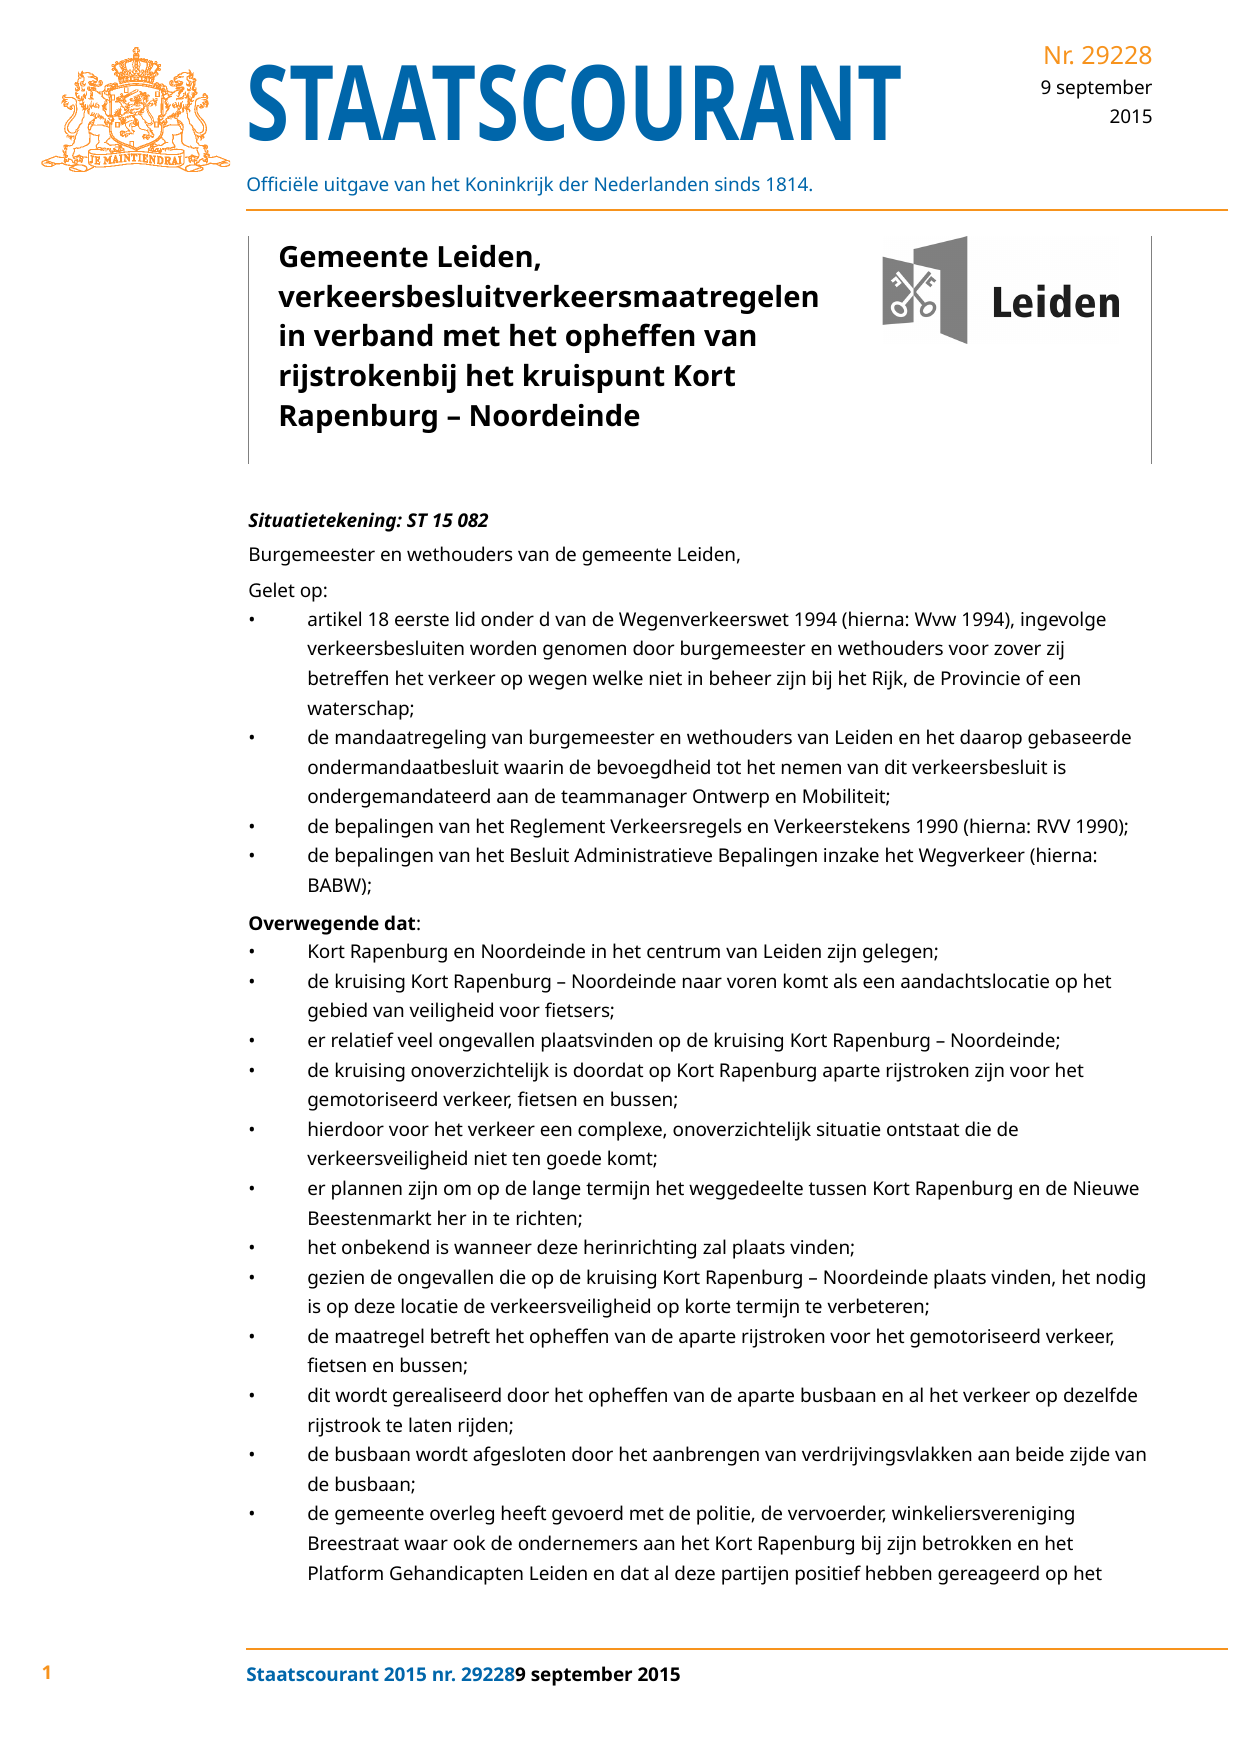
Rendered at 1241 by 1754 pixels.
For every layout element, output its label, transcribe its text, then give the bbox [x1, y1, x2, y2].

list artikel 18 eerste lid onder d van de Wegenverkeerswet 1994 (hierna: Wvw 1994), ingevolge verkeersbesluiten worden genomen door burgemeester en wethouders voor zover zij betreffen het verkeer op wegen welke niet in beheer zijn bij het Rijk, de Provincie of een waterschap; [248, 606, 1152, 720]
list de maatregel betreft het opheffen van de aparte rijstroken voor het gemotoriseerd verkeer, fietsen en bussen; [248, 1323, 1152, 1378]
list Kort Rapenburg en Noordeinde in het centrum van Leiden zijn gelegen; [248, 938, 1152, 964]
list de gemeente overleg heeft gevoerd met de politie, de vervoerder, winkeliersvereniging Breestraat waar ook de ondernemers aan het Kort Rapenburg bij zijn betrokken en het Platform Gehandicapten Leiden en dat al deze partijen positief hebben gereageerd op het [248, 1501, 1152, 1585]
list er relatief veel ongevallen plaatsvinden op de kruising Kort Rapenburg – Noordeinde; [248, 1027, 1152, 1053]
list de busbaan wordt afgesloten door het aanbrengen van verdrijvingsvlakken aan beide zijde van de busbaan; [248, 1441, 1152, 1497]
list de bepalingen van het Reglement Verkeersregels en Verkeerstekens 1990 (hierna: RVV 1990); [248, 813, 1152, 839]
list de mandaatregeling van burgemeester en wethouders van Leiden en het daarop gebaseerde ondermandaatbesluit waarin de bevoegdheid tot het nemen van dit verkeersbesluit is ondergemandateerd aan de teammanager Ontwerp en Mobiliteit; [248, 724, 1152, 809]
text Burgemeester en wethouders van de gemeente Leiden, [248, 541, 1152, 567]
text Gelet op: [248, 578, 1152, 603]
text Situatietekening: ST 15 082 [248, 507, 1152, 533]
list dit wordt gerealiseerd door het opheffen van de aparte busbaan en al het verkeer op dezelfde rijstrook te laten rijden; [248, 1382, 1152, 1437]
text Overwegende dat: [248, 910, 1152, 936]
table_header Gemeente Leiden, verkeersbesluitverkeersmaatregelen in verband met het opheffen van rijstrokenbij het kruispunt Kort Rapenburg – Noordeinde [249, 236, 850, 464]
list het onbekend is wanneer deze herinrichting zal plaats vinden; [248, 1234, 1152, 1260]
list hierdoor voor het verkeer een complexe, onoverzichtelijk situatie ontstaat die de verkeersveiligheid niet ten goede komt; [248, 1116, 1152, 1171]
list de kruising Kort Rapenburg – Noordeinde naar voren komt als een aandachtslocatie op het gebied van veiligheid voor fietsers; [248, 968, 1152, 1023]
table_header [850, 236, 1151, 464]
picture [882, 236, 1119, 344]
list gezien de ongevallen die op de kruising Kort Rapenburg – Noordeinde plaats vinden, het nodig is op deze locatie de verkeersveiligheid op korte termijn te verbeteren; [248, 1264, 1152, 1319]
list er plannen zijn om op de lange termijn het weggedeelte tussen Kort Rapenburg en de Nieuwe Beestenmarkt her in te richten; [248, 1175, 1152, 1230]
list de bepalingen van het Besluit Administratieve Bepalingen inzake het Wegverkeer (hierna: BABW); [248, 843, 1152, 898]
list de kruising onoverzichtelijk is doordat op Kort Rapenburg aparte rijstroken zijn voor het gemotoriseerd verkeer, fietsen en bussen; [248, 1057, 1152, 1112]
picture [41, 47, 231, 172]
